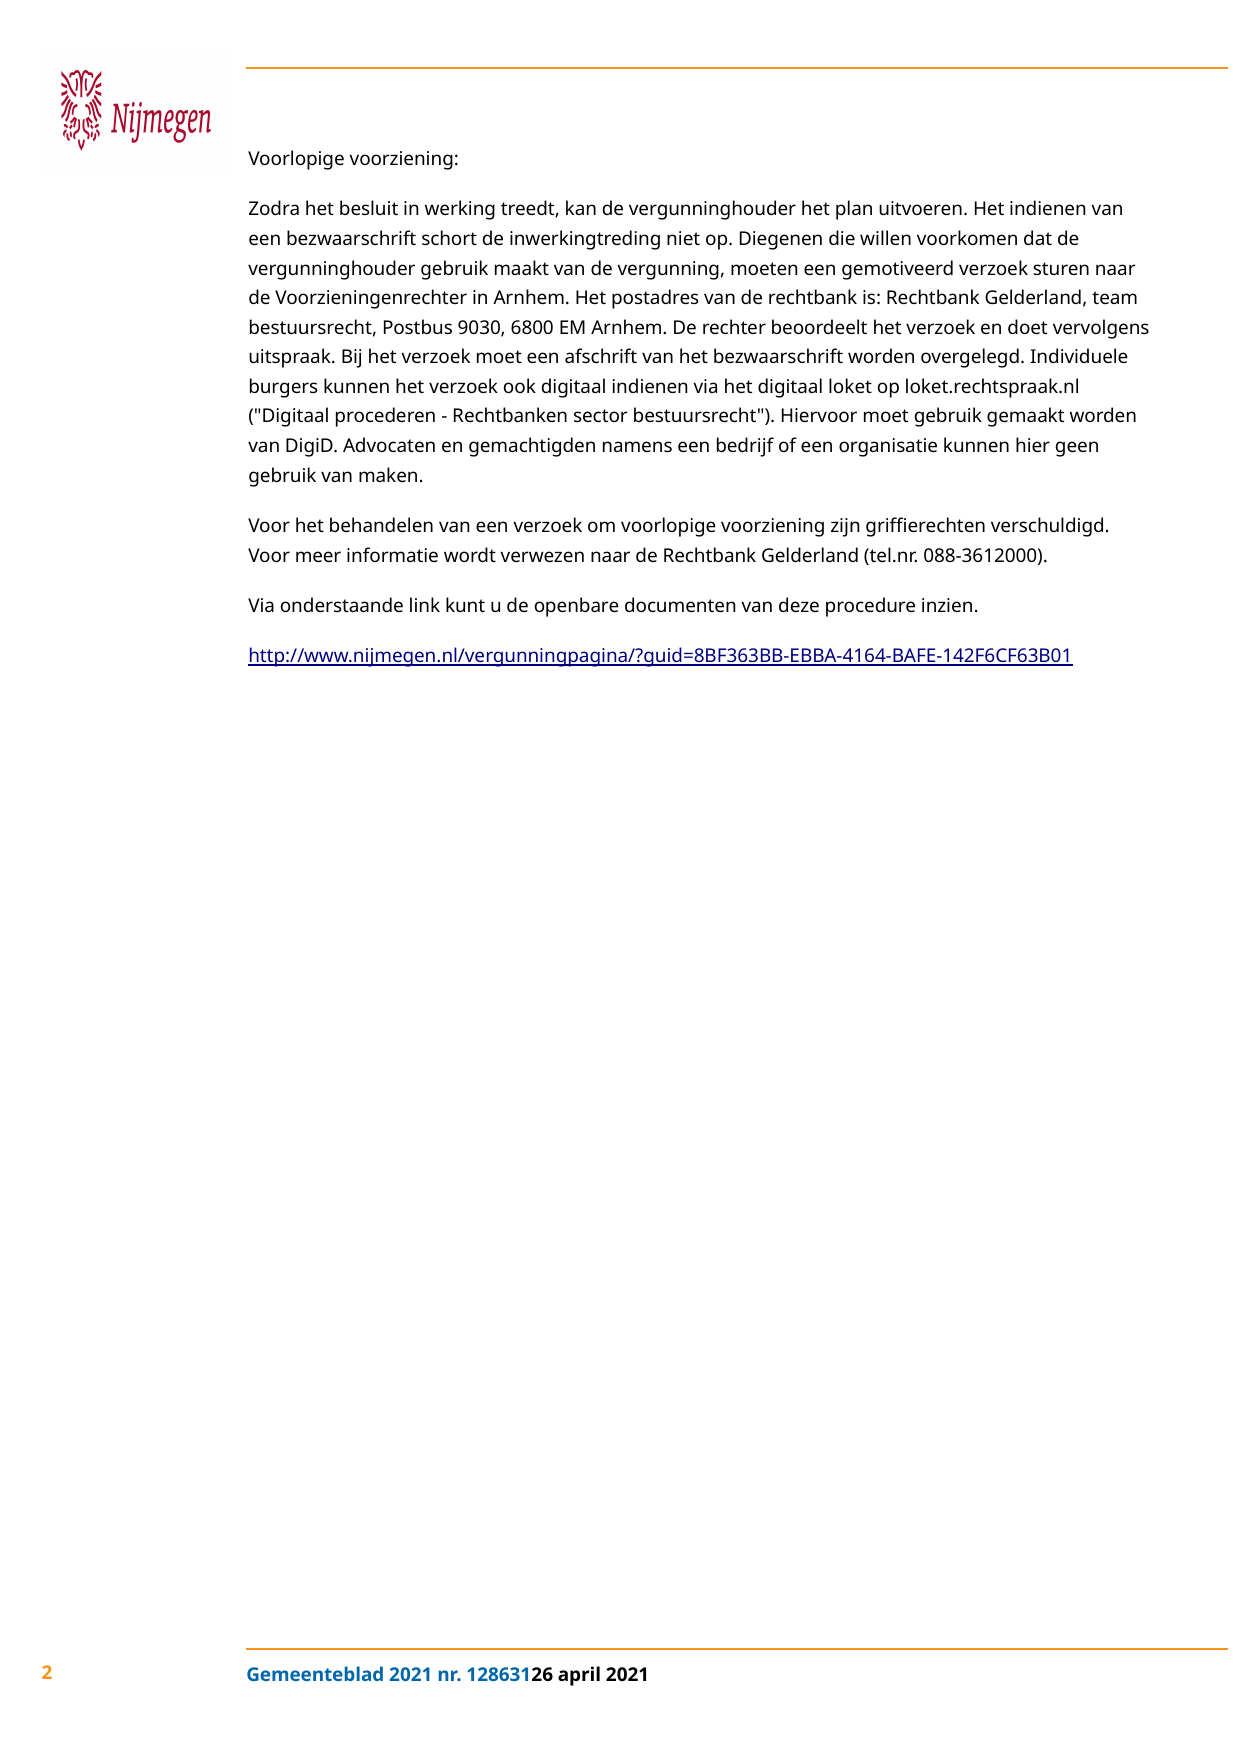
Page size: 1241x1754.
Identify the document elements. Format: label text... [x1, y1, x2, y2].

text Zodra het besluit in werking treedt, kan de vergunninghouder het plan uitvoeren. Het indienen van een bezwaarschrift schort de inwerkingtreding niet op. Diegenen die willen voorkomen dat de vergunninghouder gebruik maakt van de vergunning, moeten een gemotiveerd verzoek sturen naar de Voorzieningenrechter in Arnhem. Het postadres van de rechtbank is: Rechtbank Gelderland, team bestuursrecht, Postbus 9030, 6800 EM Arnhem. De rechter beoordeelt het verzoek en doet vervolgens uitspraak. Bij het verzoek moet een afschrift van het bezwaarschrift worden overgelegd. Individuele burgers kunnen het verzoek ook digitaal indienen via het digitaal loket op loket.rechtspraak.nl ("Digitaal procederen - Rechtbanken sector bestuursrecht"). Hiervoor moet gebruik gemaakt worden van DigiD. Advocaten en gemachtigden namens een bedrijf of een organisatie kunnen hier geen gebruik van maken. [248, 196, 1152, 488]
text http://www.nijmegen.nl/vergunningpagina/?guid=8BF363BB-EBBA-4164-BAFE-142F6CF63B01 [248, 643, 1152, 668]
text Voor het behandelen van een verzoek om voorlopige voorziening zijn griffierechten verschuldigd. Voor meer informatie wordt verwezen naar de Rechtbank Gelderland (tel.nr. 088-3612000). [248, 512, 1152, 568]
text Voorlopige voorziening: [248, 145, 1152, 171]
text Via onderstaande link kunt u de openbare documenten van deze procedure inzien. [248, 592, 1152, 618]
picture [41, 47, 231, 172]
